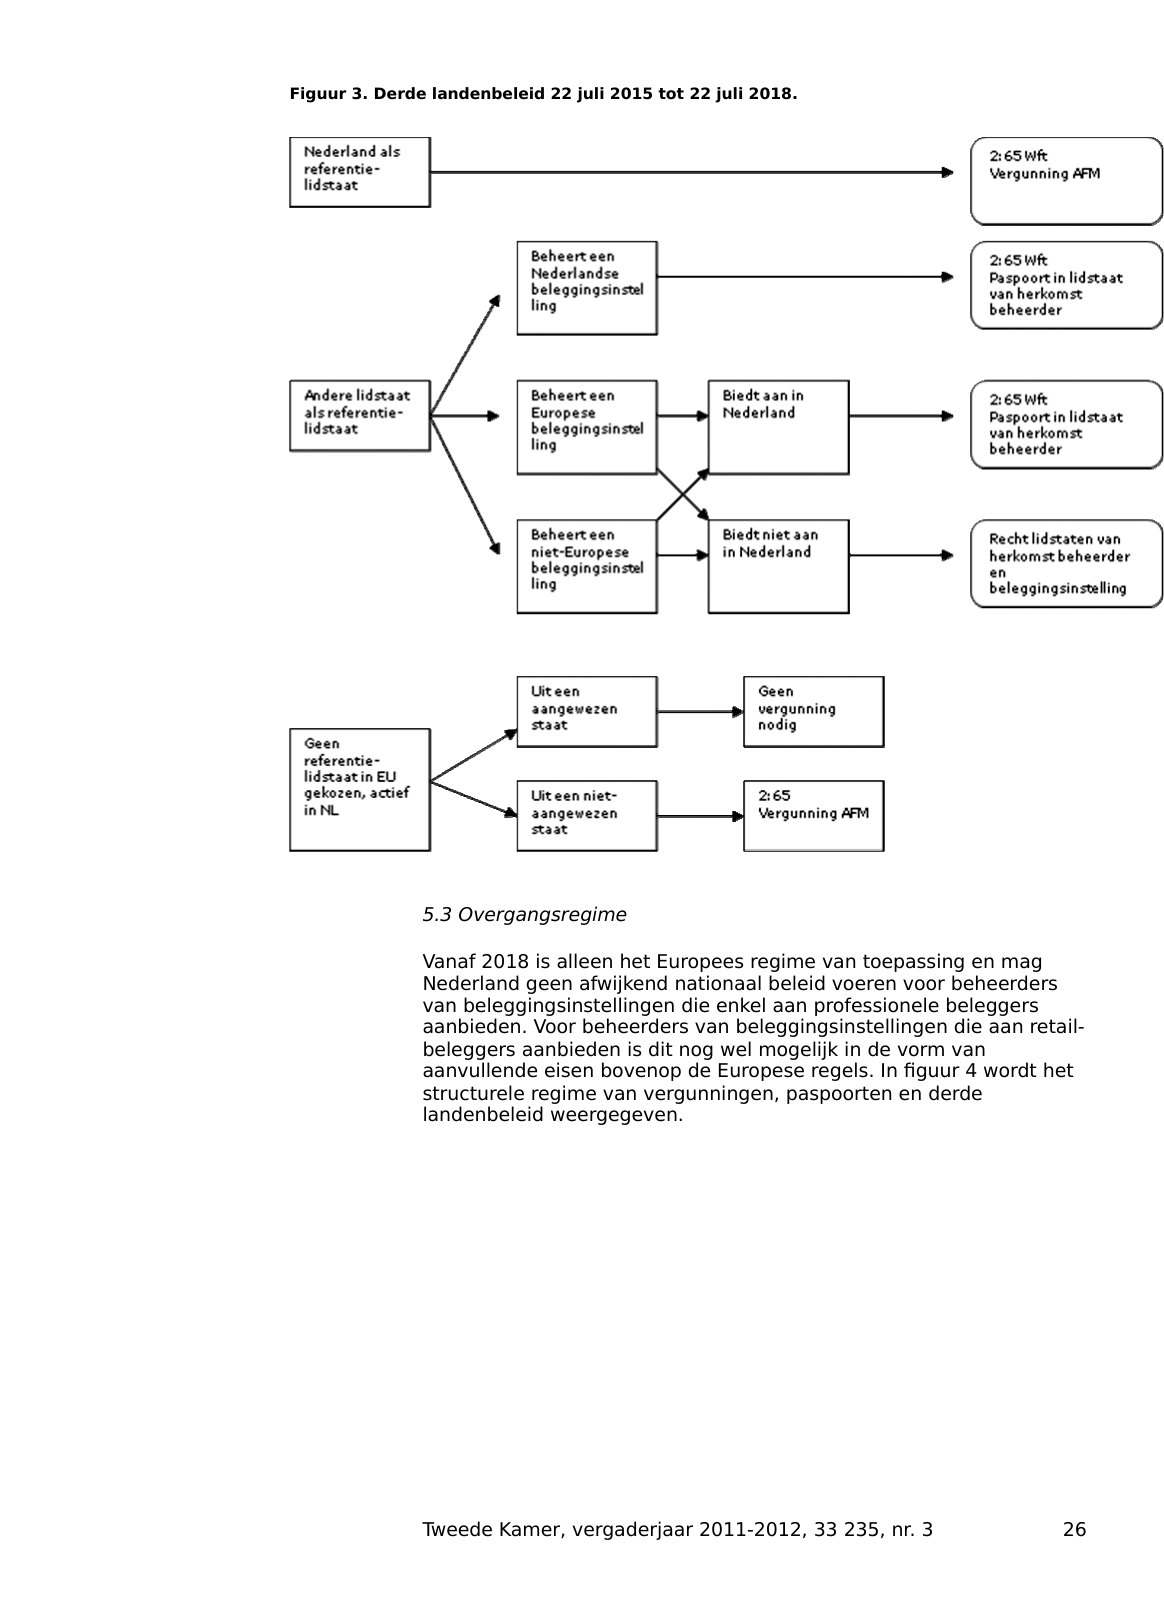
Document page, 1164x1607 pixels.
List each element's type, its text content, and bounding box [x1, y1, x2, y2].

subtitle 5.3 Overgangsregime [422, 903, 1087, 926]
picture [289, 137, 1164, 852]
text Vanaf 2018 is alleen het Europees regime van toepassing en mag Nederland geen afwijkend nationaal beleid voeren voor beheerders van beleggingsinstellingen die enkel aan professionele beleggers aanbieden. Voor beheerders van beleggingsinstellingen die aan retail-beleggers aanbieden is dit nog wel mogelijk in de vorm van aanvullende eisen bovenop de Europese regels. In figuur 4 wordt het structurele regime van vergunningen, paspoorten en derde landenbeleid weergegeven. [422, 951, 1087, 1126]
text Figuur 3. Derde landenbeleid 22 juli 2015 tot 22 juli 2018. [289, 85, 1163, 103]
